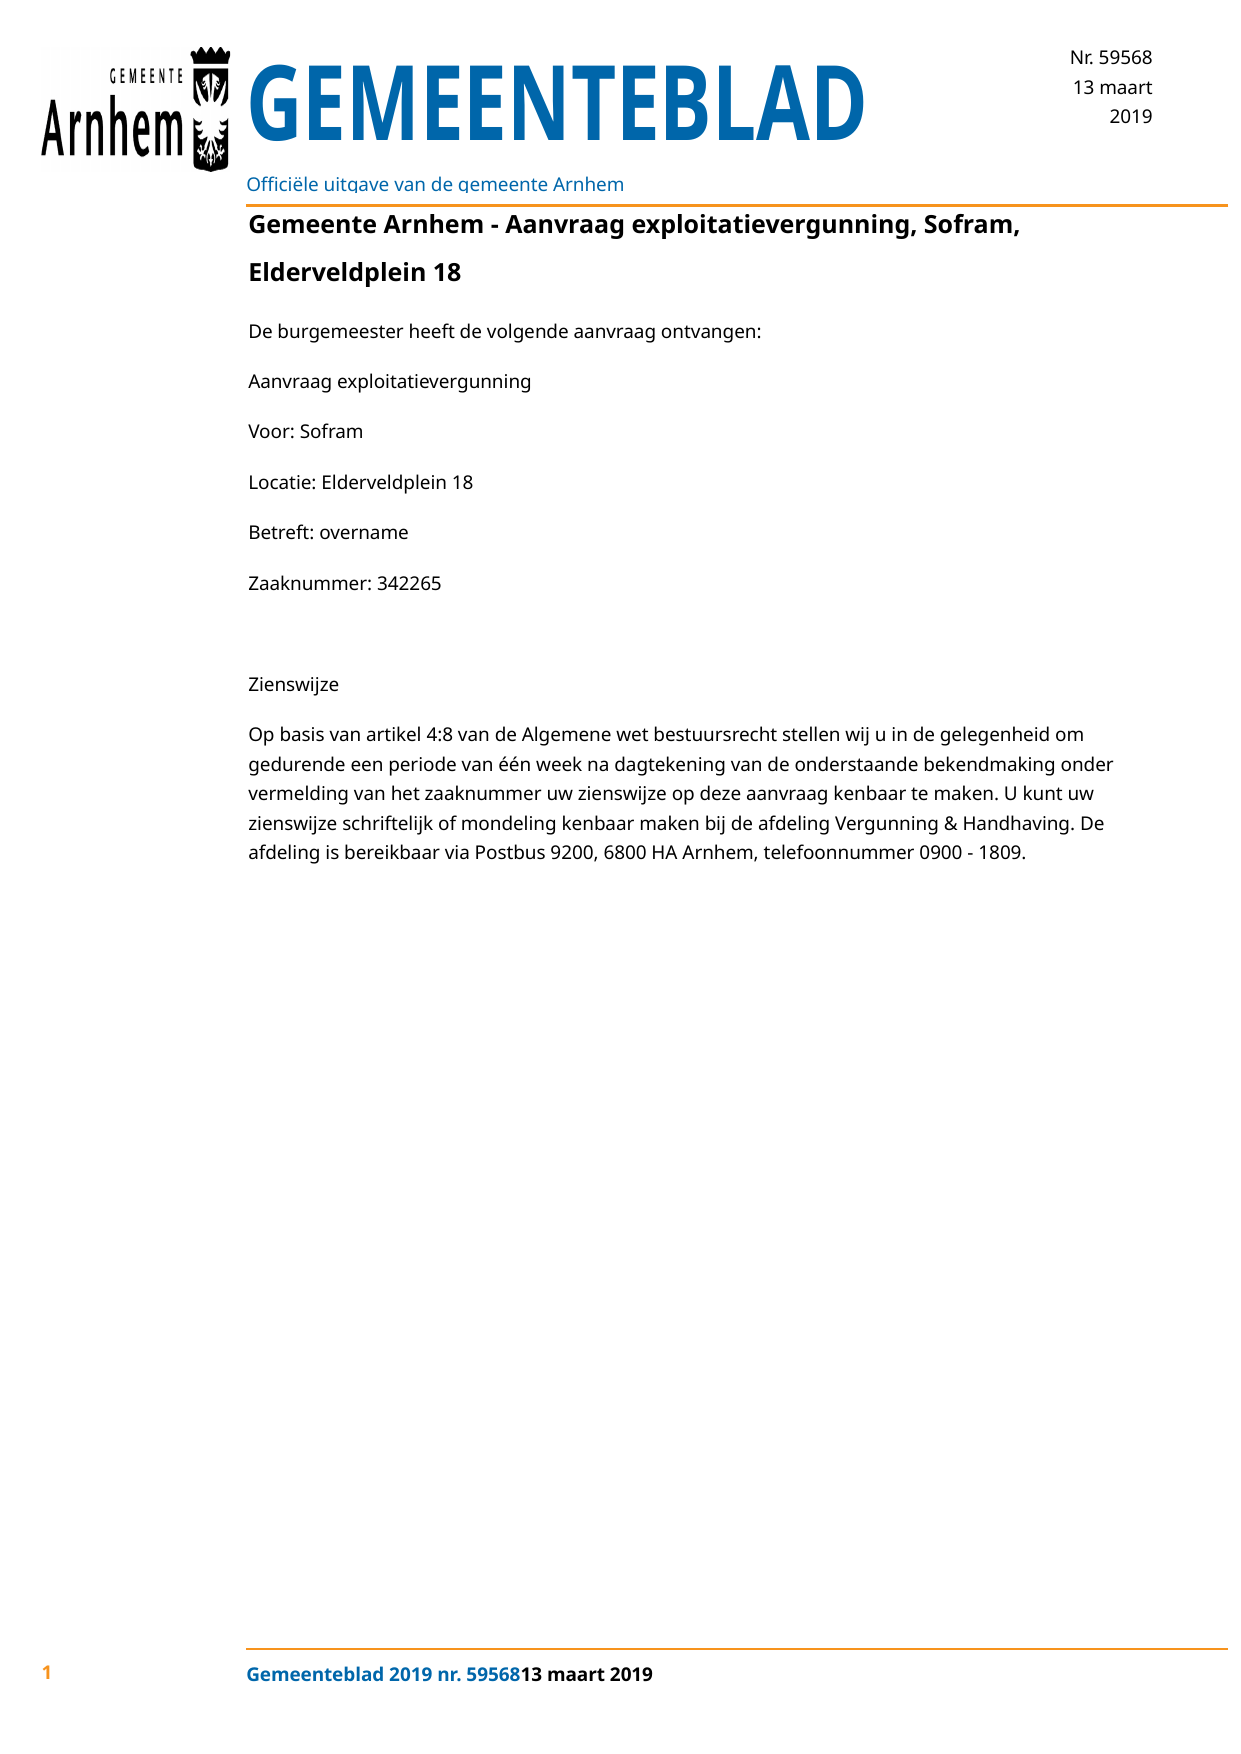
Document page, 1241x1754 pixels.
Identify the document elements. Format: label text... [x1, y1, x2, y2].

text Gemeente Arnhem - Aanvraag exploitatievergunning, Sofram, Elderveldplein 18 [248, 207, 1152, 288]
picture [41, 47, 231, 172]
text Zienswijze [248, 671, 1152, 697]
text Zaaknummer: 342265 [248, 570, 1152, 596]
text Locatie: Elderveldplein 18 [248, 469, 1152, 495]
text Op basis van artikel 4:8 van de Algemene wet bestuursrecht stellen wij u in de gelegenheid om gedurende een periode van één week na dagtekening van de onderstaande bekendmaking onder vermelding van het zaaknummer uw zienswijze op deze aanvraag kenbaar te maken. U kunt uw zienswijze schriftelijk of mondeling kenbaar maken bij de afdeling Vergunning & Handhaving. De afdeling is bereikbaar via Postbus 9200, 6800 HA Arnhem, telefoonnummer 0900 - 1809. [248, 721, 1152, 865]
text Betreft: overname [248, 519, 1152, 545]
text De burgemeester heeft de volgende aanvraag ontvangen: [248, 318, 1152, 344]
text Voor: Sofram [248, 419, 1152, 444]
text Aanvraag exploitatievergunning [248, 368, 1152, 394]
